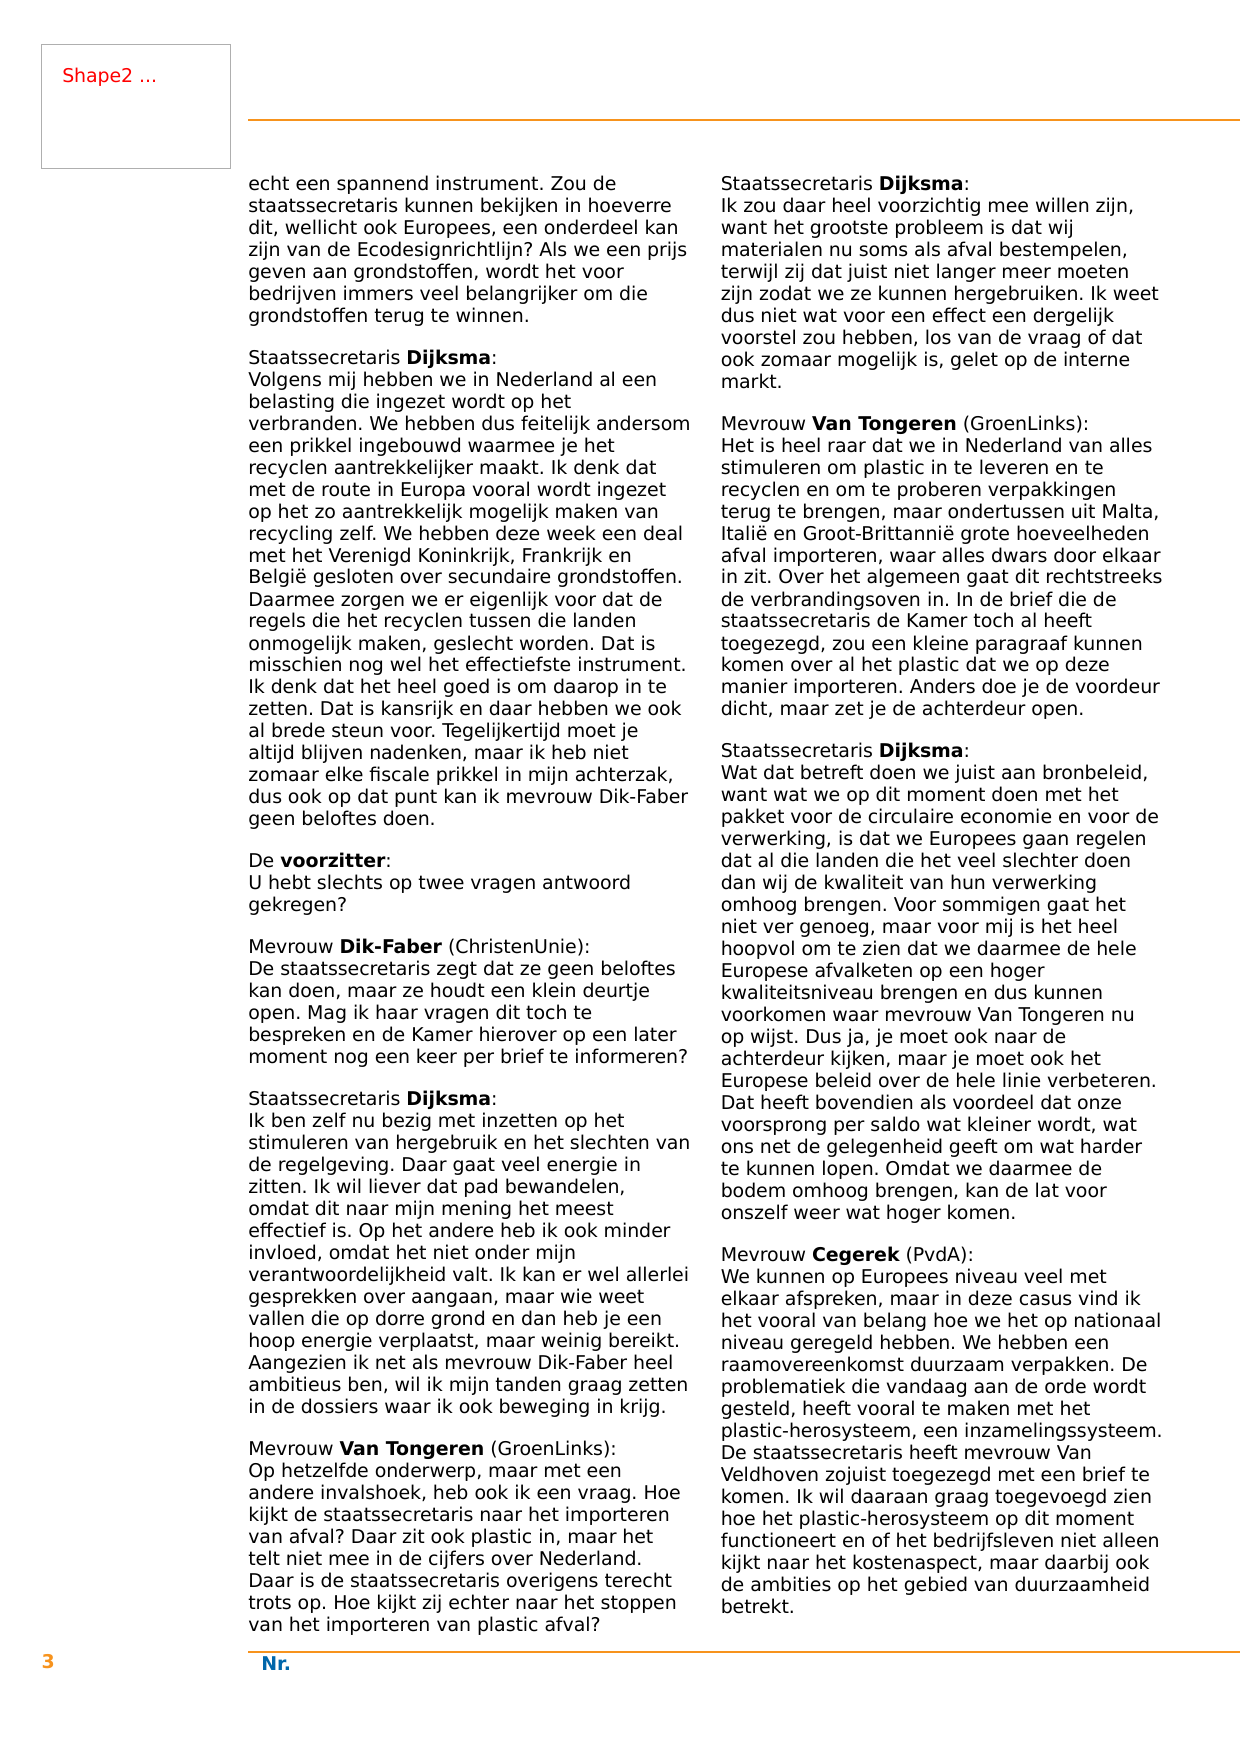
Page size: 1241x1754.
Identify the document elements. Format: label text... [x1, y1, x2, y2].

text Ik ben zelf nu bezig met inzetten op het stimuleren van hergebruik en het slechten van de regelgeving. Daar gaat veel energie in zitten. Ik wil liever dat pad bewandelen, omdat dit naar mijn mening het meest effectief is. Op het andere heb ik ook minder invloed, omdat het niet onder mijn verantwoordelijkheid valt. Ik kan er wel allerlei gesprekken over aangaan, maar wie weet vallen die op dorre grond en dan heb je een hoop energie verplaatst, maar weinig bereikt. Aangezien ik net als mevrouw Dik-Faber heel ambitieus ben, wil ik mijn tanden graag zetten in de dossiers waar ik ook beweging in krijg. [248, 1110, 691, 1418]
text Mevrouw Van Tongeren (GroenLinks): [248, 1438, 691, 1460]
text Staatssecretaris Dijksma: [248, 1088, 691, 1110]
text Het is heel raar dat we in Nederland van alles stimuleren om plastic in te leveren en te recyclen en om te proberen verpakkingen terug te brengen, maar ondertussen uit Malta, Italië en Groot-Brittannië grote hoeveelheden afval importeren, waar alles dwars door elkaar in zit. Over het algemeen gaat dit rechtstreeks de verbrandingsoven in. In de brief die de staatssecretaris de Kamer toch al heeft toegezegd, zou een kleine paragraaf kunnen komen over al het plastic dat we op deze manier importeren. Anders doe je de voordeur dicht, maar zet je de achterdeur open. [721, 434, 1163, 720]
text Staatssecretaris Dijksma: [721, 173, 1163, 195]
text We kunnen op Europees niveau veel met elkaar afspreken, maar in deze casus vind ik het vooral van belang hoe we het op nationaal niveau geregeld hebben. We hebben een raamovereenkomst duurzaam verpakken. De problematiek die vandaag aan de orde wordt gesteld, heeft vooral te maken met het plastic-herosysteem, een inzamelingssysteem. De staatssecretaris heeft mevrouw Van Veldhoven zojuist toegezegd met een brief te komen. Ik wil daaraan graag toegevoegd zien hoe het plastic-herosysteem op dit moment functioneert en of het bedrijfsleven niet alleen kijkt naar het kostenaspect, maar daarbij ook de ambities op het gebied van duurzaamheid betrekt. [721, 1266, 1163, 1617]
text Op hetzelfde onderwerp, maar met een andere invalshoek, heb ook ik een vraag. Hoe kijkt de staatssecretaris naar het importeren van afval? Daar zit ook plastic in, maar het telt niet mee in de cijfers over Nederland. Daar is de staatssecretaris overigens terecht trots op. Hoe kijkt zij echter naar het stoppen van het importeren van plastic afval? [248, 1460, 691, 1636]
text Mevrouw Dik-Faber (ChristenUnie): [248, 936, 691, 958]
text Staatssecretaris Dijksma: [721, 740, 1163, 762]
text Mevrouw Cegerek (PvdA): [721, 1244, 1163, 1266]
text Mevrouw Van Tongeren (GroenLinks): [721, 413, 1163, 434]
text Volgens mij hebben we in Nederland al een belasting die ingezet wordt op het verbranden. We hebben dus feitelijk andersom een prikkel ingebouwd waarmee je het recyclen aantrekkelijker maakt. Ik denk dat met de route in Europa vooral wordt ingezet op het zo aantrekkelijk mogelijk maken van recycling zelf. We hebben deze week een deal met het Verenigd Koninkrijk, Frankrijk en België gesloten over secundaire grondstoffen. Daarmee zorgen we er eigenlijk voor dat de regels die het recyclen tussen die landen onmogelijk maken, geslecht worden. Dat is misschien nog wel het effectiefste instrument. Ik denk dat het heel goed is om daarop in te zetten. Dat is kansrijk en daar hebben we ook al brede steun voor. Tegelijkertijd moet je altijd blijven nadenken, maar ik heb niet zomaar elke fiscale prikkel in mijn achterzak, dus ook op dat punt kan ik mevrouw Dik-Faber geen beloftes doen. [248, 369, 691, 830]
text De voorzitter: [248, 850, 691, 872]
text Wat dat betreft doen we juist aan bronbeleid, want wat we op dit moment doen met het pakket voor de circulaire economie en voor de verwerking, is dat we Europees gaan regelen dat al die landen die het veel slechter doen dan wij de kwaliteit van hun verwerking omhoog brengen. Voor sommigen gaat het niet ver genoeg, maar voor mij is het heel hoopvol om te zien dat we daarmee de hele Europese afvalketen op een hoger kwaliteitsniveau brengen en dus kunnen voorkomen waar mevrouw Van Tongeren nu op wijst. Dus ja, je moet ook naar de achterdeur kijken, maar je moet ook het Europese beleid over de hele linie verbeteren. Dat heeft bovendien als voordeel dat onze voorsprong per saldo wat kleiner wordt, wat ons net de gelegenheid geeft om wat harder te kunnen lopen. Omdat we daarmee de bodem omhoog brengen, kan de lat voor onszelf weer wat hoger komen. [721, 762, 1163, 1224]
text U hebt slechts op twee vragen antwoord gekregen? [248, 872, 691, 916]
text De staatssecretaris zegt dat ze geen beloftes kan doen, maar ze houdt een klein deurtje open. Mag ik haar vragen dit toch te bespreken en de Kamer hierover op een later moment nog een keer per brief te informeren? [248, 958, 691, 1068]
text echt een spannend instrument. Zou de staatssecretaris kunnen bekijken in hoeverre dit, wellicht ook Europees, een onderdeel kan zijn van de Ecodesignrichtlijn? Als we een prijs geven aan grondstoffen, wordt het voor bedrijven immers veel belangrijker om die grondstoffen terug te winnen. [248, 173, 691, 327]
text Ik zou daar heel voorzichtig mee willen zijn, want het grootste probleem is dat wij materialen nu soms als afval bestempelen, terwijl zij dat juist niet langer meer moeten zijn zodat we ze kunnen hergebruiken. Ik weet dus niet wat voor een effect een dergelijk voorstel zou hebben, los van de vraag of dat ook zomaar mogelijk is, gelet op de interne markt. [721, 195, 1163, 393]
text Staatssecretaris Dijksma: [248, 347, 691, 369]
